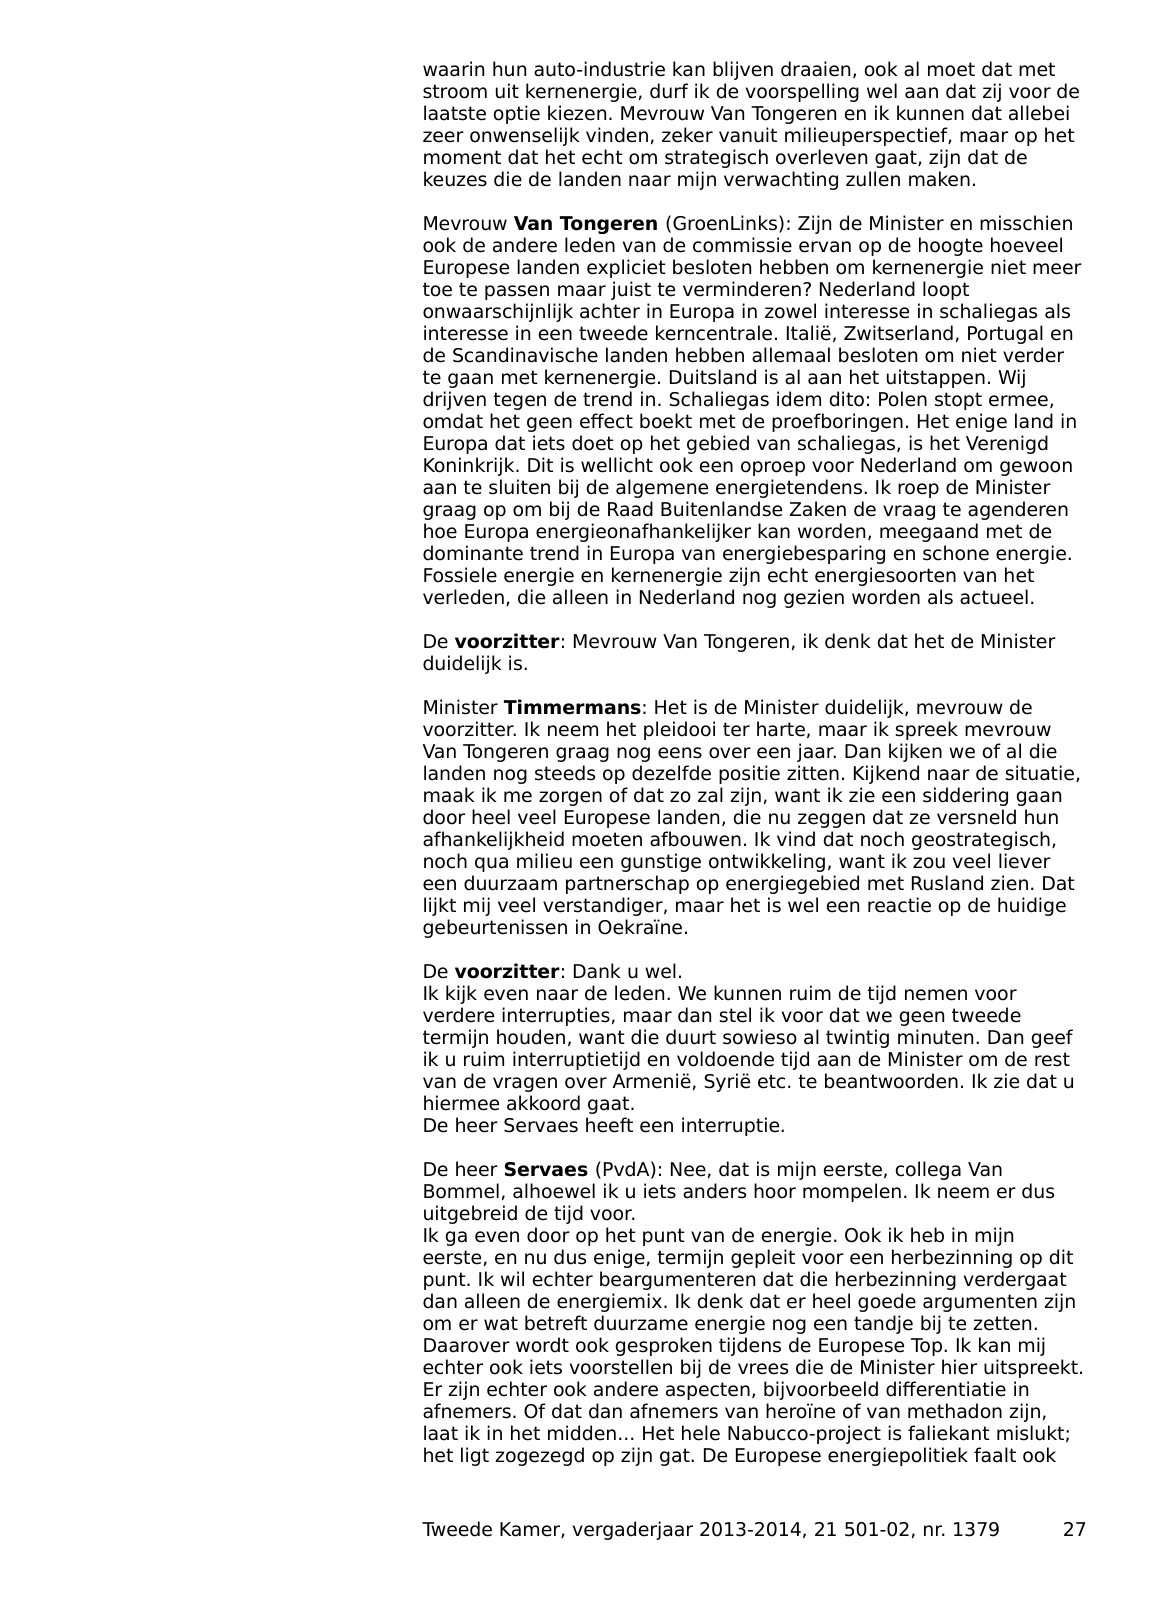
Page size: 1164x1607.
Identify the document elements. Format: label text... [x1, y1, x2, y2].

text Ik ga even door op het punt van de energie. Ook ik heb in mijn eerste, en nu dus enige, termijn gepleit voor een herbezinning op dit punt. Ik wil echter beargumenteren dat die herbezinning verdergaat dan alleen de energiemix. Ik denk dat er heel goede argumenten zijn om er wat betreft duurzame energie nog een tandje bij te zetten. Daarover wordt ook gesproken tijdens de Europese Top. Ik kan mij echter ook iets voorstellen bij de vrees die de Minister hier uitspreekt. Er zijn echter ook andere aspecten, bijvoorbeeld differentiatie in afnemers. Of dat dan afnemers van heroïne of van methadon zijn, laat ik in het midden... Het hele Nabucco-project is faliekant mislukt; het ligt zogezegd op zijn gat. De Europese energiepolitiek faalt ook [422, 1225, 1087, 1467]
text De voorzitter: Mevrouw Van Tongeren, ik denk dat het de Minister duidelijk is. [422, 631, 1087, 675]
text Minister Timmermans: Het is de Minister duidelijk, mevrouw de voorzitter. Ik neem het pleidooi ter harte, maar ik spreek mevrouw Van Tongeren graag nog eens over een jaar. Dan kijken we of al die landen nog steeds op dezelfde positie zitten. Kijkend naar de situatie, maak ik me zorgen of dat zo zal zijn, want ik zie een siddering gaan door heel veel Europese landen, die nu zeggen dat ze versneld hun afhankelijkheid moeten afbouwen. Ik vind dat noch geostrategisch, noch qua milieu een gunstige ontwikkeling, want ik zou veel liever een duurzaam partnerschap op energiegebied met Rusland zien. Dat lijkt mij veel verstandiger, maar het is wel een reactie op de huidige gebeurtenissen in Oekraïne. [422, 697, 1087, 939]
text De heer Servaes (PvdA): Nee, dat is mijn eerste, collega Van Bommel, alhoewel ik u iets anders hoor mompelen. Ik neem er dus uitgebreid de tijd voor. [422, 1159, 1087, 1225]
text De voorzitter: Dank u wel. [422, 961, 1087, 983]
text Mevrouw Van Tongeren (GroenLinks): Zijn de Minister en misschien ook de andere leden van de commissie ervan op de hoogte hoeveel Europese landen expliciet besloten hebben om kernenergie niet meer toe te passen maar juist te verminderen? Nederland loopt onwaarschijnlijk achter in Europa in zowel interesse in schaliegas als interesse in een tweede kerncentrale. Italië, Zwitserland, Portugal en de Scandinavische landen hebben allemaal besloten om niet verder te gaan met kernenergie. Duitsland is al aan het uitstappen. Wij drijven tegen de trend in. Schaliegas idem dito: Polen stopt ermee, omdat het geen effect boekt met de proefboringen. Het enige land in Europa dat iets doet op het gebied van schaliegas, is het Verenigd Koninkrijk. Dit is wellicht ook een oproep voor Nederland om gewoon aan te sluiten bij de algemene energietendens. Ik roep de Minister graag op om bij de Raad Buitenlandse Zaken de vraag te agenderen hoe Europa energieonafhankelijker kan worden, meegaand met de dominante trend in Europa van energiebesparing en schone energie. Fossiele energie en kernenergie zijn echt energiesoorten van het verleden, die alleen in Nederland nog gezien worden als actueel. [422, 213, 1087, 609]
text Ik kijk even naar de leden. We kunnen ruim de tijd nemen voor verdere interrupties, maar dan stel ik voor dat we geen tweede termijn houden, want die duurt sowieso al twintig minuten. Dan geef ik u ruim interruptietijd en voldoende tijd aan de Minister om de rest van de vragen over Armenië, Syrië etc. te beantwoorden. Ik zie dat u hiermee akkoord gaat. [422, 983, 1087, 1115]
text waarin hun auto-industrie kan blijven draaien, ook al moet dat met stroom uit kernenergie, durf ik de voorspelling wel aan dat zij voor de laatste optie kiezen. Mevrouw Van Tongeren en ik kunnen dat allebei zeer onwenselijk vinden, zeker vanuit milieuperspectief, maar op het moment dat het echt om strategisch overleven gaat, zijn dat de keuzes die de landen naar mijn verwachting zullen maken. [422, 59, 1087, 191]
text De heer Servaes heeft een interruptie. [422, 1115, 1087, 1137]
